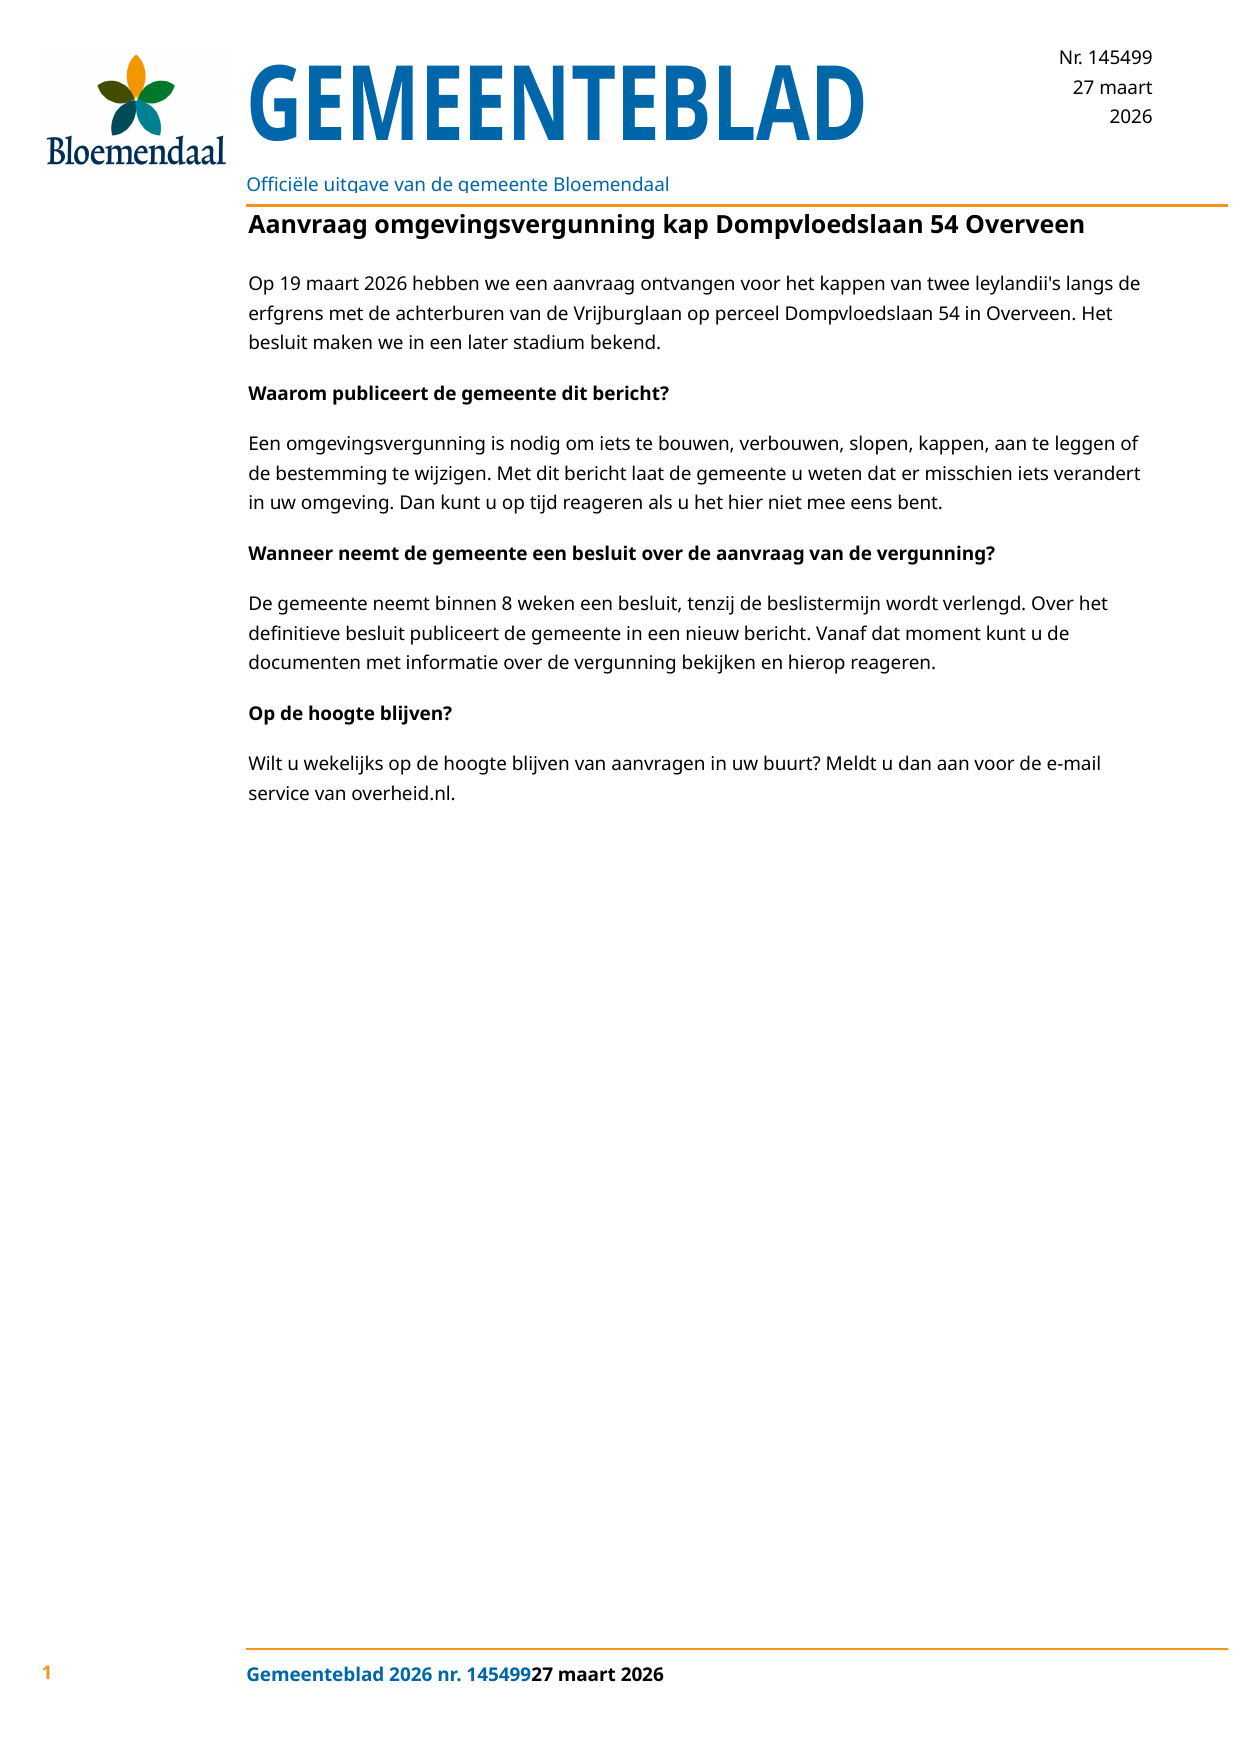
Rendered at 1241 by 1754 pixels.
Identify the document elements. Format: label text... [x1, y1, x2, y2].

text Op de hoogte blijven? [248, 700, 1152, 726]
text Op 19 maart 2026 hebben we een aanvraag ontvangen voor het kappen van twee leylandii's langs de erfgrens met de achterburen van de Vrijburglaan op perceel Dompvloedslaan 54 in Overveen. Het besluit maken we in een later stadium bekend. [248, 270, 1152, 355]
text Waarom publiceert de gemeente dit bericht? [248, 380, 1152, 406]
text Een omgevingsvergunning is nodig om iets te bouwen, verbouwen, slopen, kappen, aan te leggen of de bestemming te wijzigen. Met dit bericht laat de gemeente u weten dat er misschien iets verandert in uw omgeving. Dan kunt u op tijd reageren als u het hier niet mee eens bent. [248, 430, 1152, 515]
picture [41, 47, 231, 172]
text De gemeente neemt binnen 8 weken een besluit, tenzij de beslistermijn wordt verlengd. Over het definitieve besluit publiceert de gemeente in een nieuw bericht. Vanaf dat moment kunt u de documenten met informatie over de vergunning bekijken en hierop reageren. [248, 590, 1152, 675]
text Wilt u wekelijks op de hoogte blijven van aanvragen in uw buurt? Meldt u dan aan voor de e-mail service van overheid.nl. [248, 750, 1152, 806]
text Aanvraag omgevingsvergunning kap Dompvloedslaan 54 Overveen [248, 207, 1152, 241]
text Wanneer neemt de gemeente een besluit over de aanvraag van de vergunning? [248, 540, 1152, 566]
